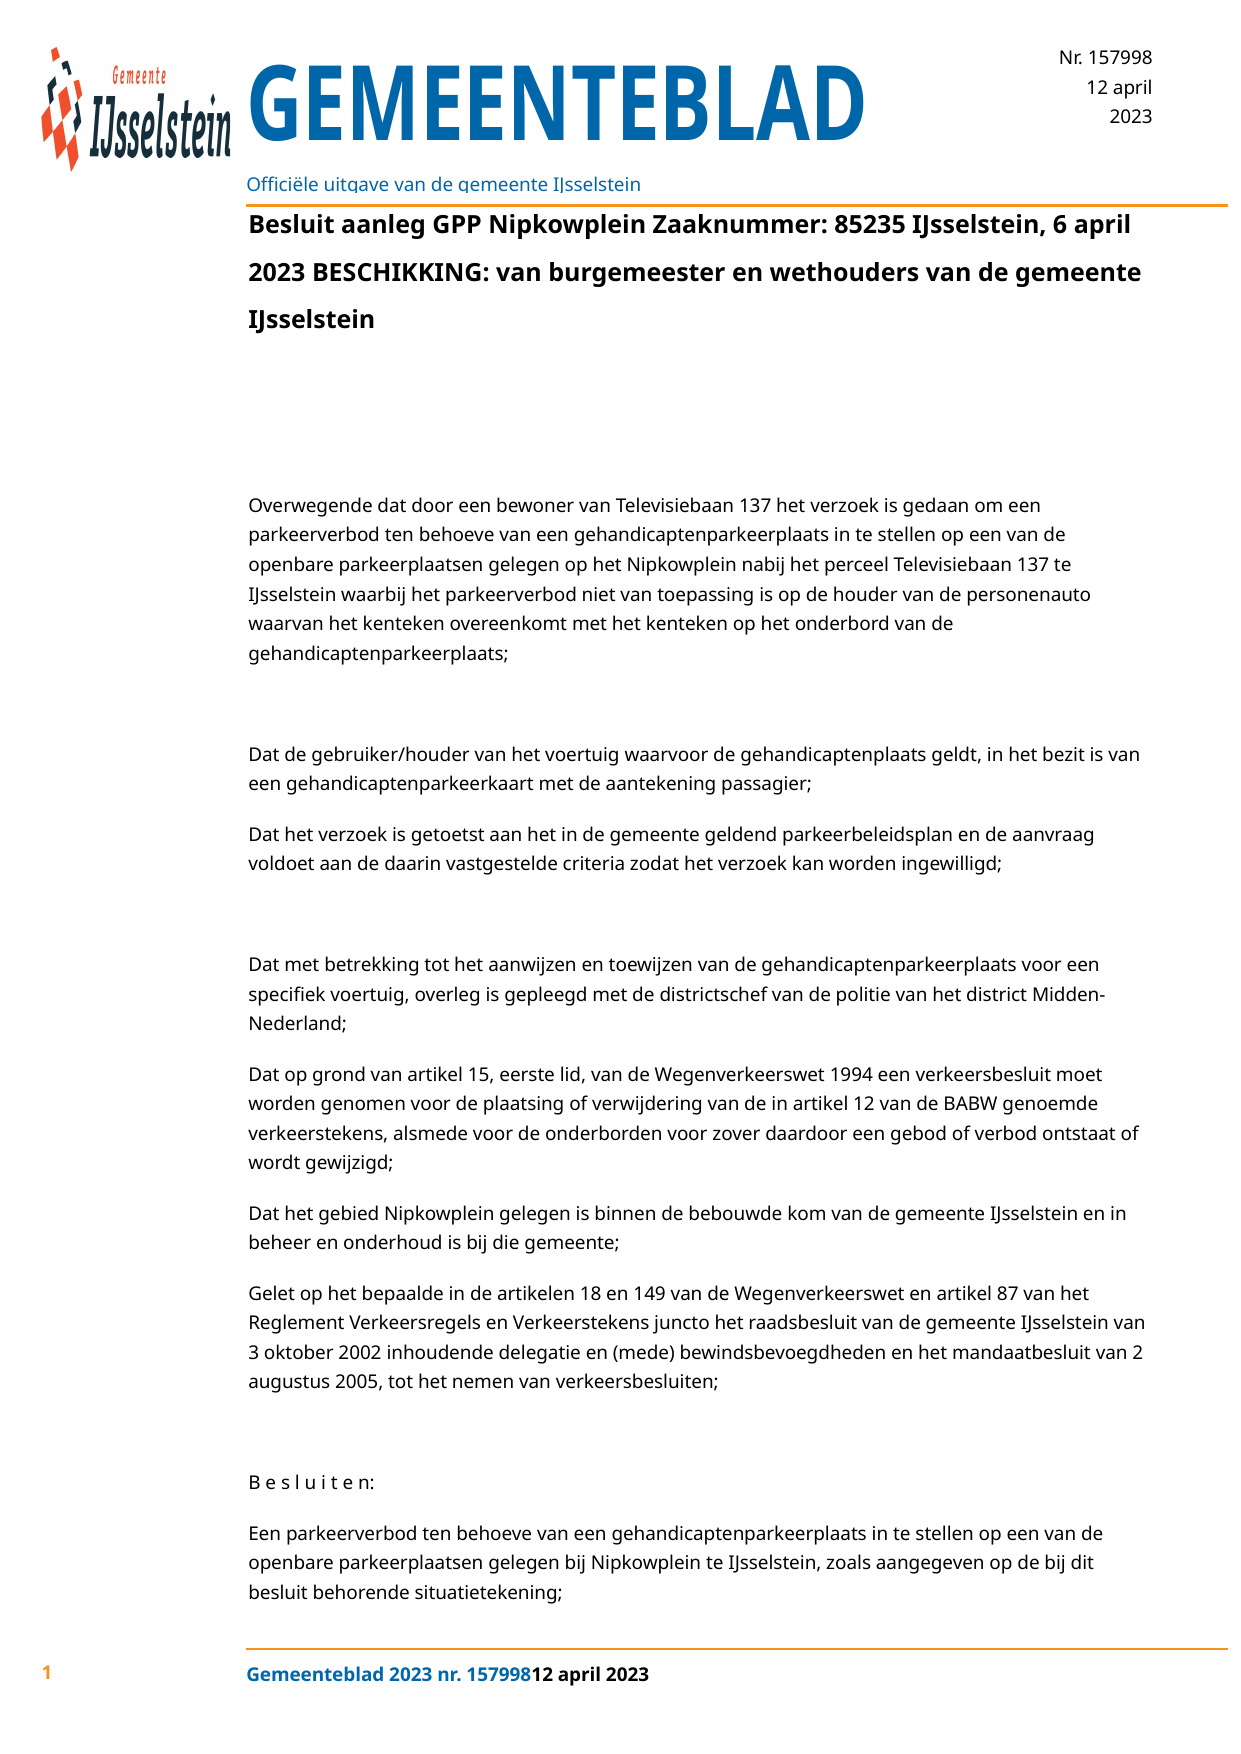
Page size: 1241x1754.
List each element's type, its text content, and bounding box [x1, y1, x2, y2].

text Dat de gebruiker/houder van het voertuig waarvoor de gehandicaptenplaats geldt, in het bezit is van een gehandicaptenparkeerkaart met de aantekening passagier; [248, 741, 1152, 796]
picture [41, 47, 231, 172]
text Besluit aanleg GPP Nipkowplein Zaaknummer: 85235 IJsselstein, 6 april 2023 BESCHIKKING: van burgemeester en wethouders van de gemeente IJsselstein [248, 207, 1152, 336]
text Dat het gebied Nipkowplein gelegen is binnen de bebouwde kom van de gemeente IJsselstein en in beheer en onderhoud is bij die gemeente; [248, 1200, 1152, 1255]
text Dat met betrekking tot het aanwijzen en toewijzen van de gehandicaptenparkeerplaats voor een specifiek voertuig, overleg is gepleegd met de districtschef van de politie van het district Midden-Nederland; [248, 951, 1152, 1036]
text Dat op grond van artikel 15, eerste lid, van de Wegenverkeerswet 1994 een verkeersbesluit moet worden genomen voor de plaatsing of verwijdering van de in artikel 12 van de BABW genoemde verkeerstekens, alsmede voor de onderborden voor zover daardoor een gebod of verbod ontstaat of wordt gewijzigd; [248, 1061, 1152, 1175]
text Overwegende dat door een bewoner van Televisiebaan 137 het verzoek is gedaan om een parkeerverbod ten behoeve van een gehandicaptenparkeerplaats in te stellen op een van de openbare parkeerplaatsen gelegen op het Nipkowplein nabij het perceel Televisiebaan 137 te IJsselstein waarbij het parkeerverbod niet van toepassing is op de houder van de personenauto waarvan het kenteken overeenkomt met het kenteken op het onderbord van de gehandicaptenparkeerplaats; [248, 492, 1152, 666]
text Dat het verzoek is getoetst aan het in de gemeente geldend parkeerbeleidsplan en de aanvraag voldoet aan de daarin vastgestelde criteria zodat het verzoek kan worden ingewilligd; [248, 821, 1152, 876]
text B e s l u i t e n: [248, 1469, 1152, 1495]
text Gelet op het bepaalde in de artikelen 18 en 149 van de Wegenverkeerswet en artikel 87 van het Reglement Verkeersregels en Verkeerstekens juncto het raadsbesluit van de gemeente IJsselstein van 3 oktober 2002 inhoudende delegatie en (mede) bewindsbevoegdheden en het mandaatbesluit van 2 augustus 2005, tot het nemen van verkeersbesluiten; [248, 1280, 1152, 1394]
text Een parkeerverbod ten behoeve van een gehandicaptenparkeerplaats in te stellen op een van de openbare parkeerplaatsen gelegen bij Nipkowplein te IJsselstein, zoals aangegeven op de bij dit besluit behorende situatietekening; [248, 1520, 1152, 1605]
